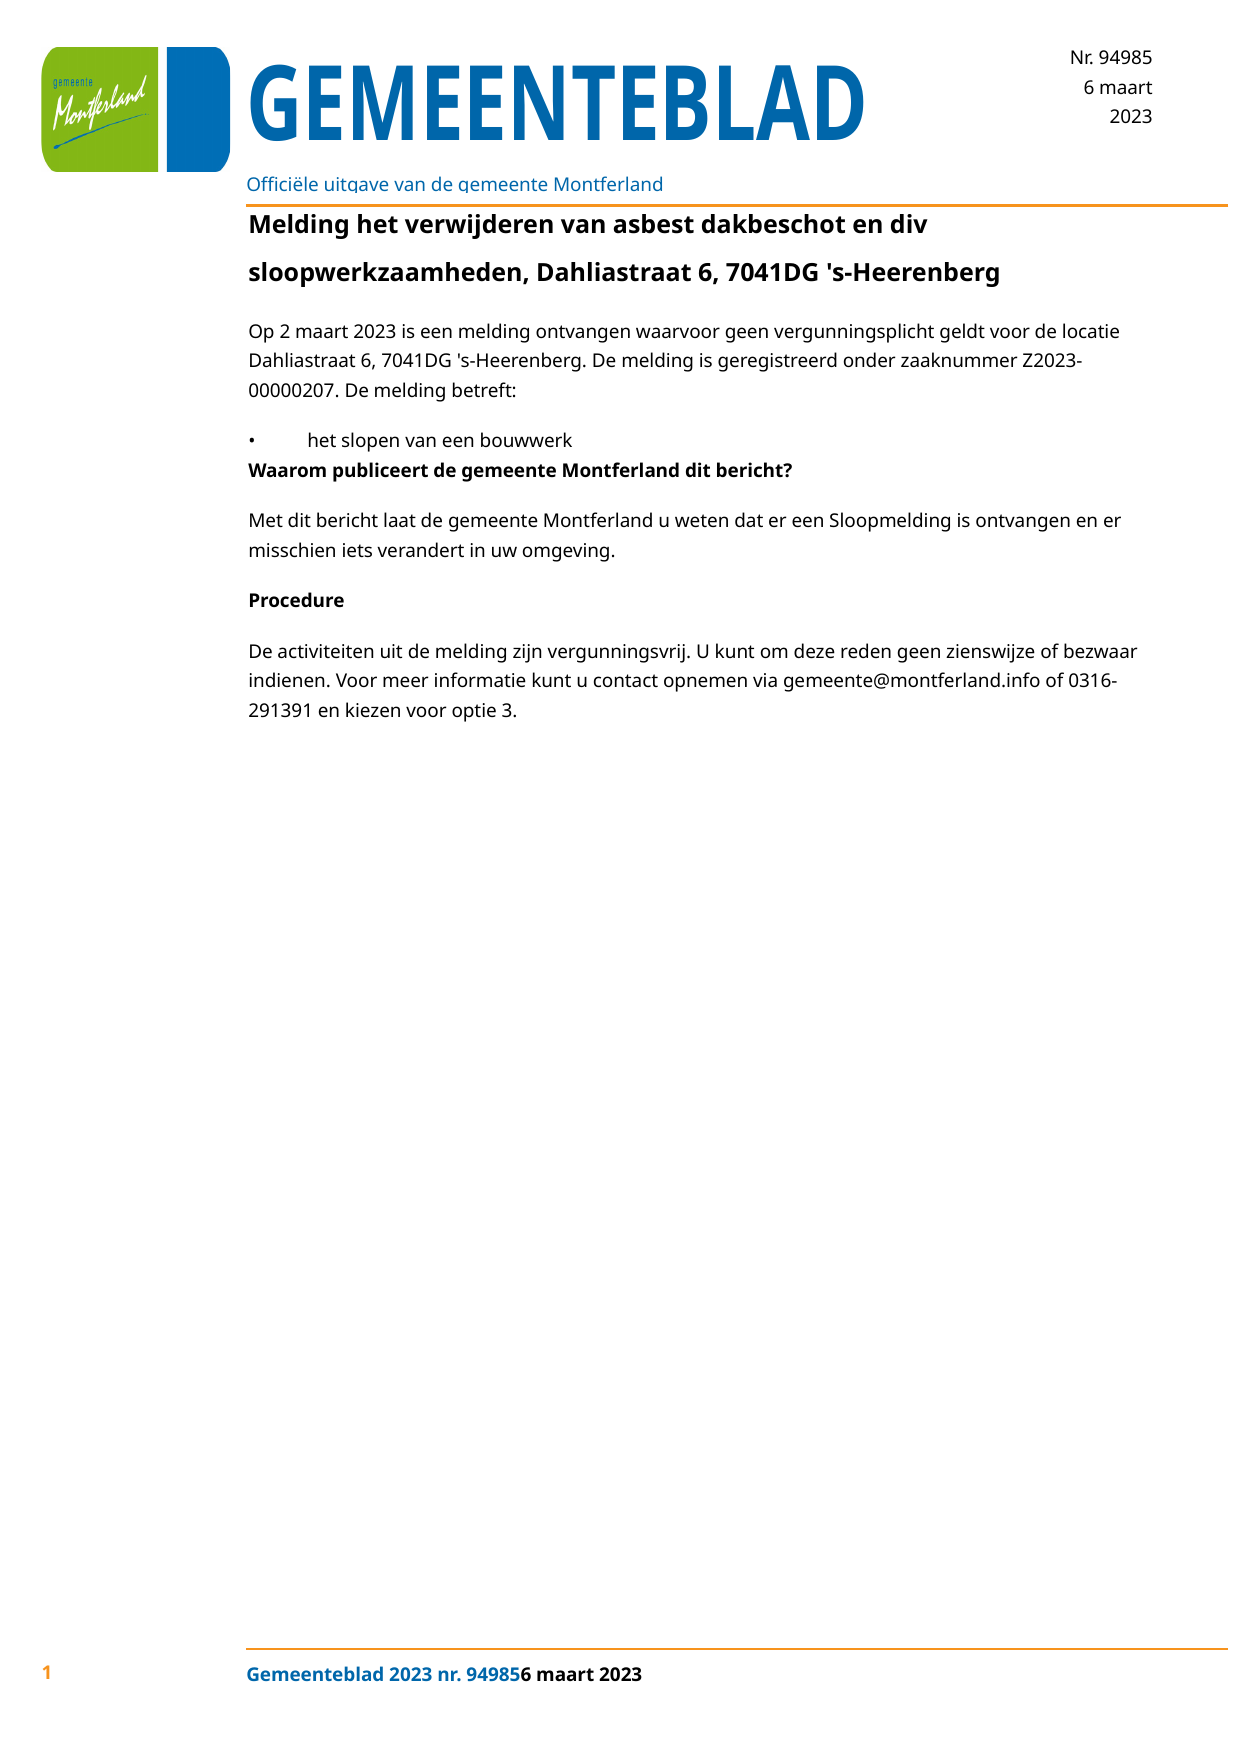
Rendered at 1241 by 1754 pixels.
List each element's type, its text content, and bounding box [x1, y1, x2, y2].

text Waarom publiceert de gemeente Montferland dit bericht? [248, 457, 1152, 483]
text Procedure [248, 587, 1152, 613]
picture [41, 47, 231, 172]
text De activiteiten uit de melding zijn vergunningsvrij. U kunt om deze reden geen zienswijze of bezwaar indienen. Voor meer informatie kunt u contact opnemen via gemeente@montferland.info of 0316-291391 en kiezen voor optie 3. [248, 638, 1152, 723]
list het slopen van een bouwwerk [248, 427, 1152, 453]
text Melding het verwijderen van asbest dakbeschot en div sloopwerkzaamheden, Dahliastraat 6, 7041DG 's-Heerenberg [248, 207, 1152, 288]
text Op 2 maart 2023 is een melding ontvangen waarvoor geen vergunningsplicht geldt voor de locatie Dahliastraat 6, 7041DG 's-Heerenberg. De melding is geregistreerd onder zaaknummer Z2023-00000207. De melding betreft: [248, 318, 1152, 403]
text Met dit bericht laat de gemeente Montferland u weten dat er een Sloopmelding is ontvangen en er misschien iets verandert in uw omgeving. [248, 507, 1152, 563]
